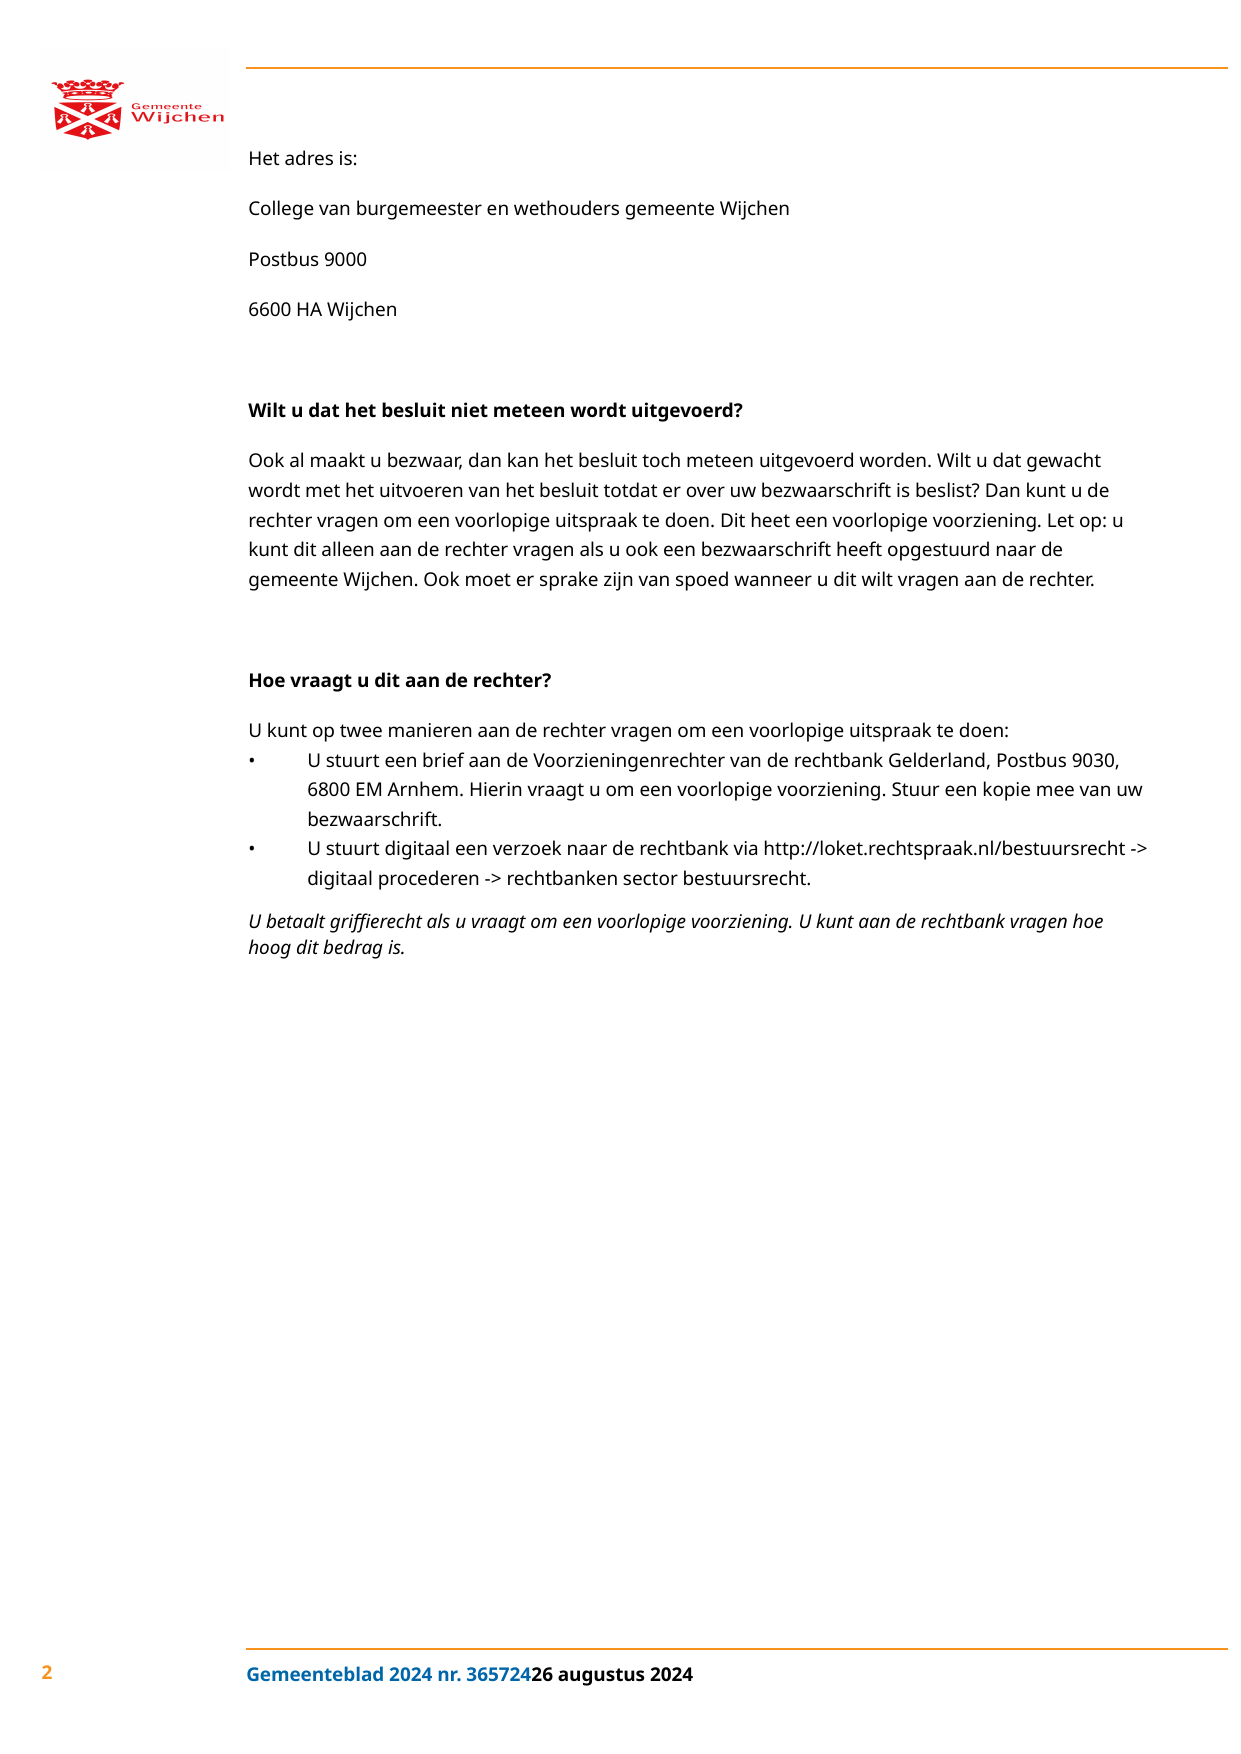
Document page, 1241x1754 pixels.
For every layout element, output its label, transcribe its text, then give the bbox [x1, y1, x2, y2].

picture [41, 47, 231, 172]
text College van burgemeester en wethouders gemeente Wijchen [248, 196, 1152, 221]
text U betaalt griffierecht als u vraagt om een voorlopige voorziening. U kunt aan de rechtbank vragen hoe hoog dit bedrag is. [248, 908, 1152, 960]
text Postbus 9000 [248, 246, 1152, 272]
list U stuurt een brief aan de Voorzieningenrechter van de rechtbank Gelderland, Postbus 9030, 6800 EM Arnhem. Hierin vraagt u om een voorlopige voorziening. Stuur een kopie mee van uw bezwaarschrift. [248, 747, 1152, 832]
list U stuurt digitaal een verzoek naar de rechtbank via http://loket.rechtspraak.nl/bestuursrecht -> digitaal procederen -> rechtbanken sector bestuursrecht. [248, 836, 1152, 891]
text Het adres is: [248, 145, 1152, 171]
text 6600 HA Wijchen [248, 296, 1152, 322]
text U kunt op twee manieren aan de rechter vragen om een voorlopige uitspraak te doen: [248, 717, 1152, 743]
text Wilt u dat het besluit niet meteen wordt uitgevoerd? [248, 397, 1152, 423]
text Ook al maakt u bezwaar, dan kan het besluit toch meteen uitgevoerd worden. Wilt u dat gewacht wordt met het uitvoeren van het besluit totdat er over uw bezwaarschrift is beslist? Dan kunt u de rechter vragen om een voorlopige uitspraak te doen. Dit heet een voorlopige voorziening. Let op: u kunt dit alleen aan de rechter vragen als u ook een bezwaarschrift heeft opgestuurd naar de gemeente Wijchen. Ook moet er sprake zijn van spoed wanneer u dit wilt vragen aan de rechter. [248, 448, 1152, 592]
text Hoe vraagt u dit aan de rechter? [248, 667, 1152, 693]
